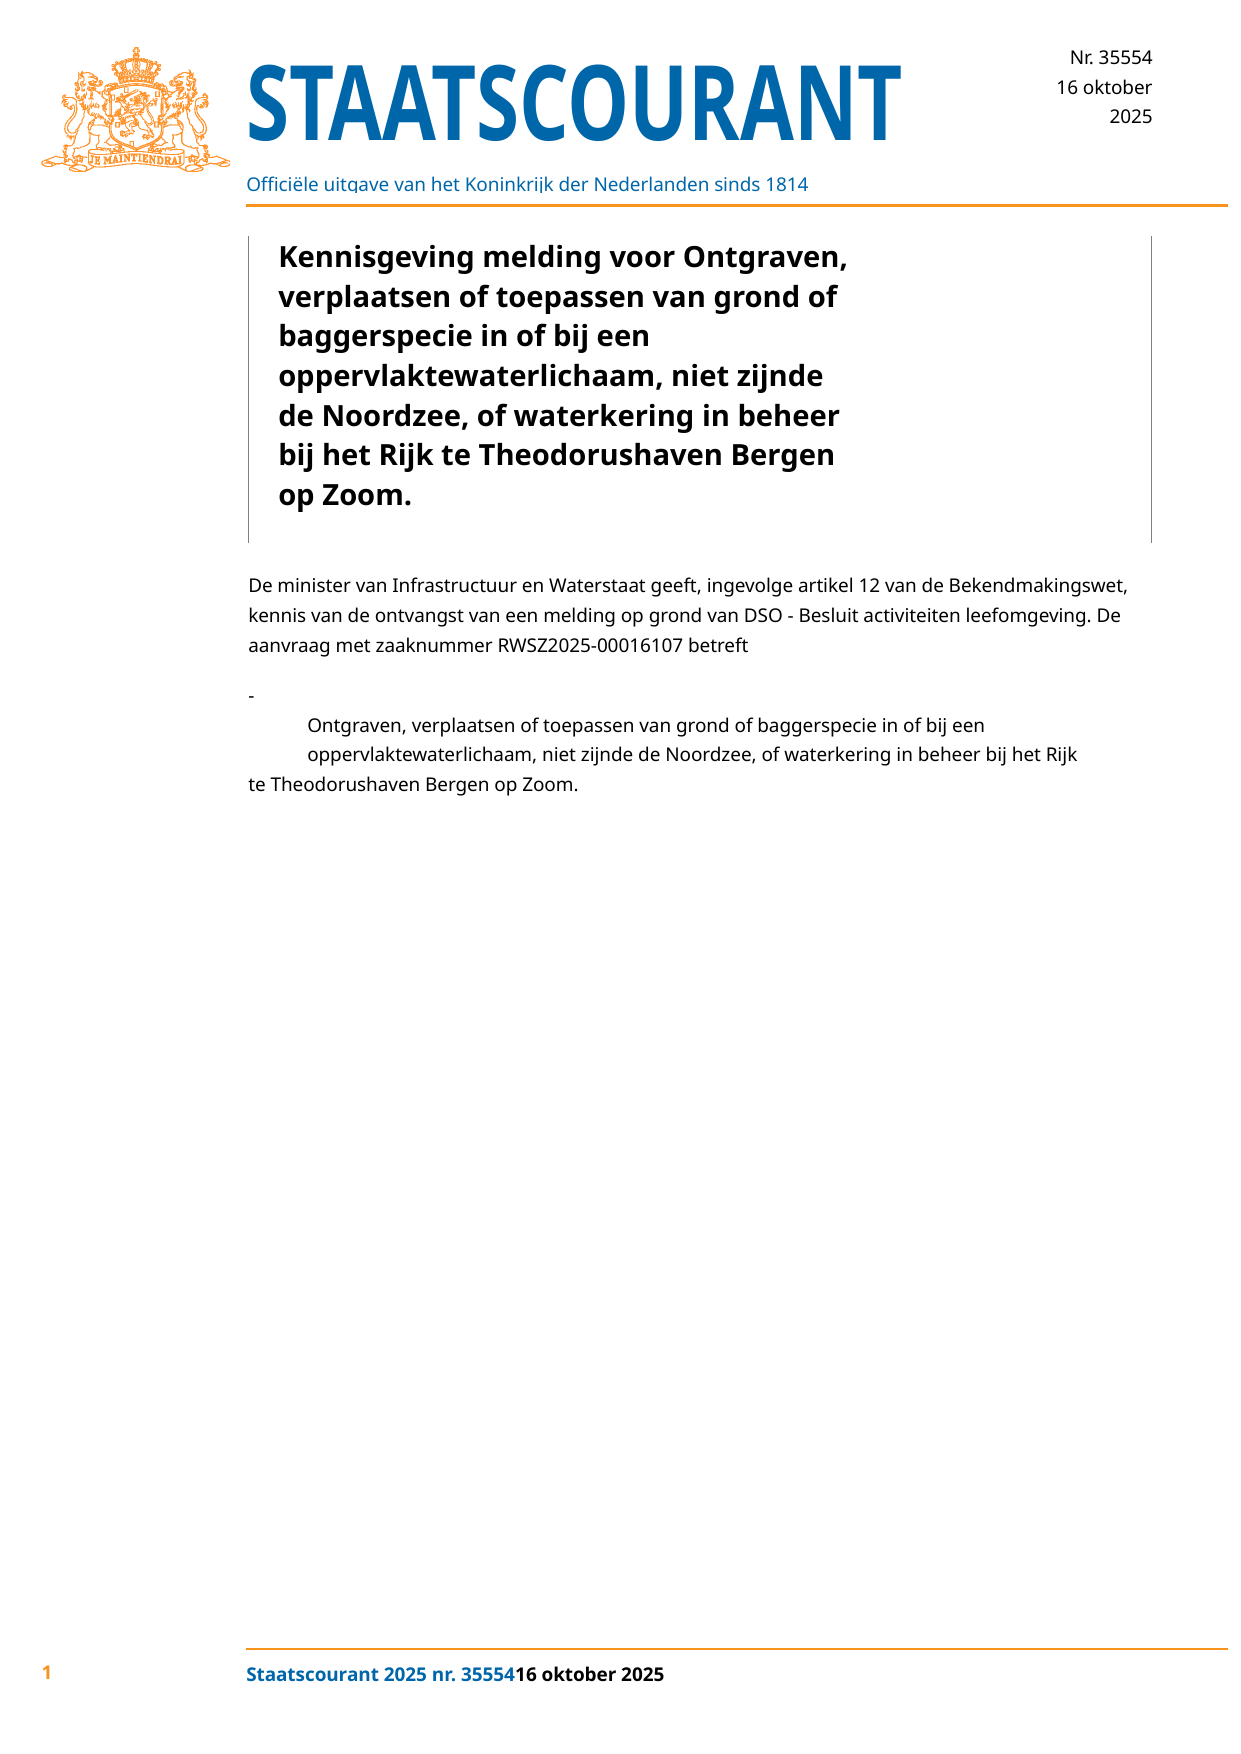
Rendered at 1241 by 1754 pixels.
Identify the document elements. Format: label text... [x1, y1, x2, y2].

table_header [850, 236, 912, 413]
table_header [850, 414, 1151, 543]
list Ontgraven, verplaatsen of toepassen van grond of baggerspecie in of bij een oppervlaktewaterlichaam, niet zijnde de Noordzee, of waterkering in beheer bij het Rijk [248, 712, 1152, 767]
table_header [1090, 236, 1151, 413]
picture [912, 236, 1090, 414]
text De minister van Infrastructuur en Waterstaat geeft, ingevolge artikel 12 van de Bekendmakingswet, kennis van de ontvangst van een melding op grond van DSO - Besluit activiteiten leefomgeving. De aanvraag met zaaknummer RWSZ2025-00016107 betreft [248, 573, 1152, 658]
picture [41, 47, 231, 172]
table_header Kennisgeving melding voor Ontgraven, verplaatsen of toepassen van grond of baggerspecie in of bij een oppervlaktewaterlichaam, niet zijnde de Noordzee, of waterkering in beheer bij het Rijk te Theodorushaven Bergen op Zoom. [249, 236, 850, 543]
text te Theodorushaven Bergen op Zoom. [248, 771, 1152, 797]
